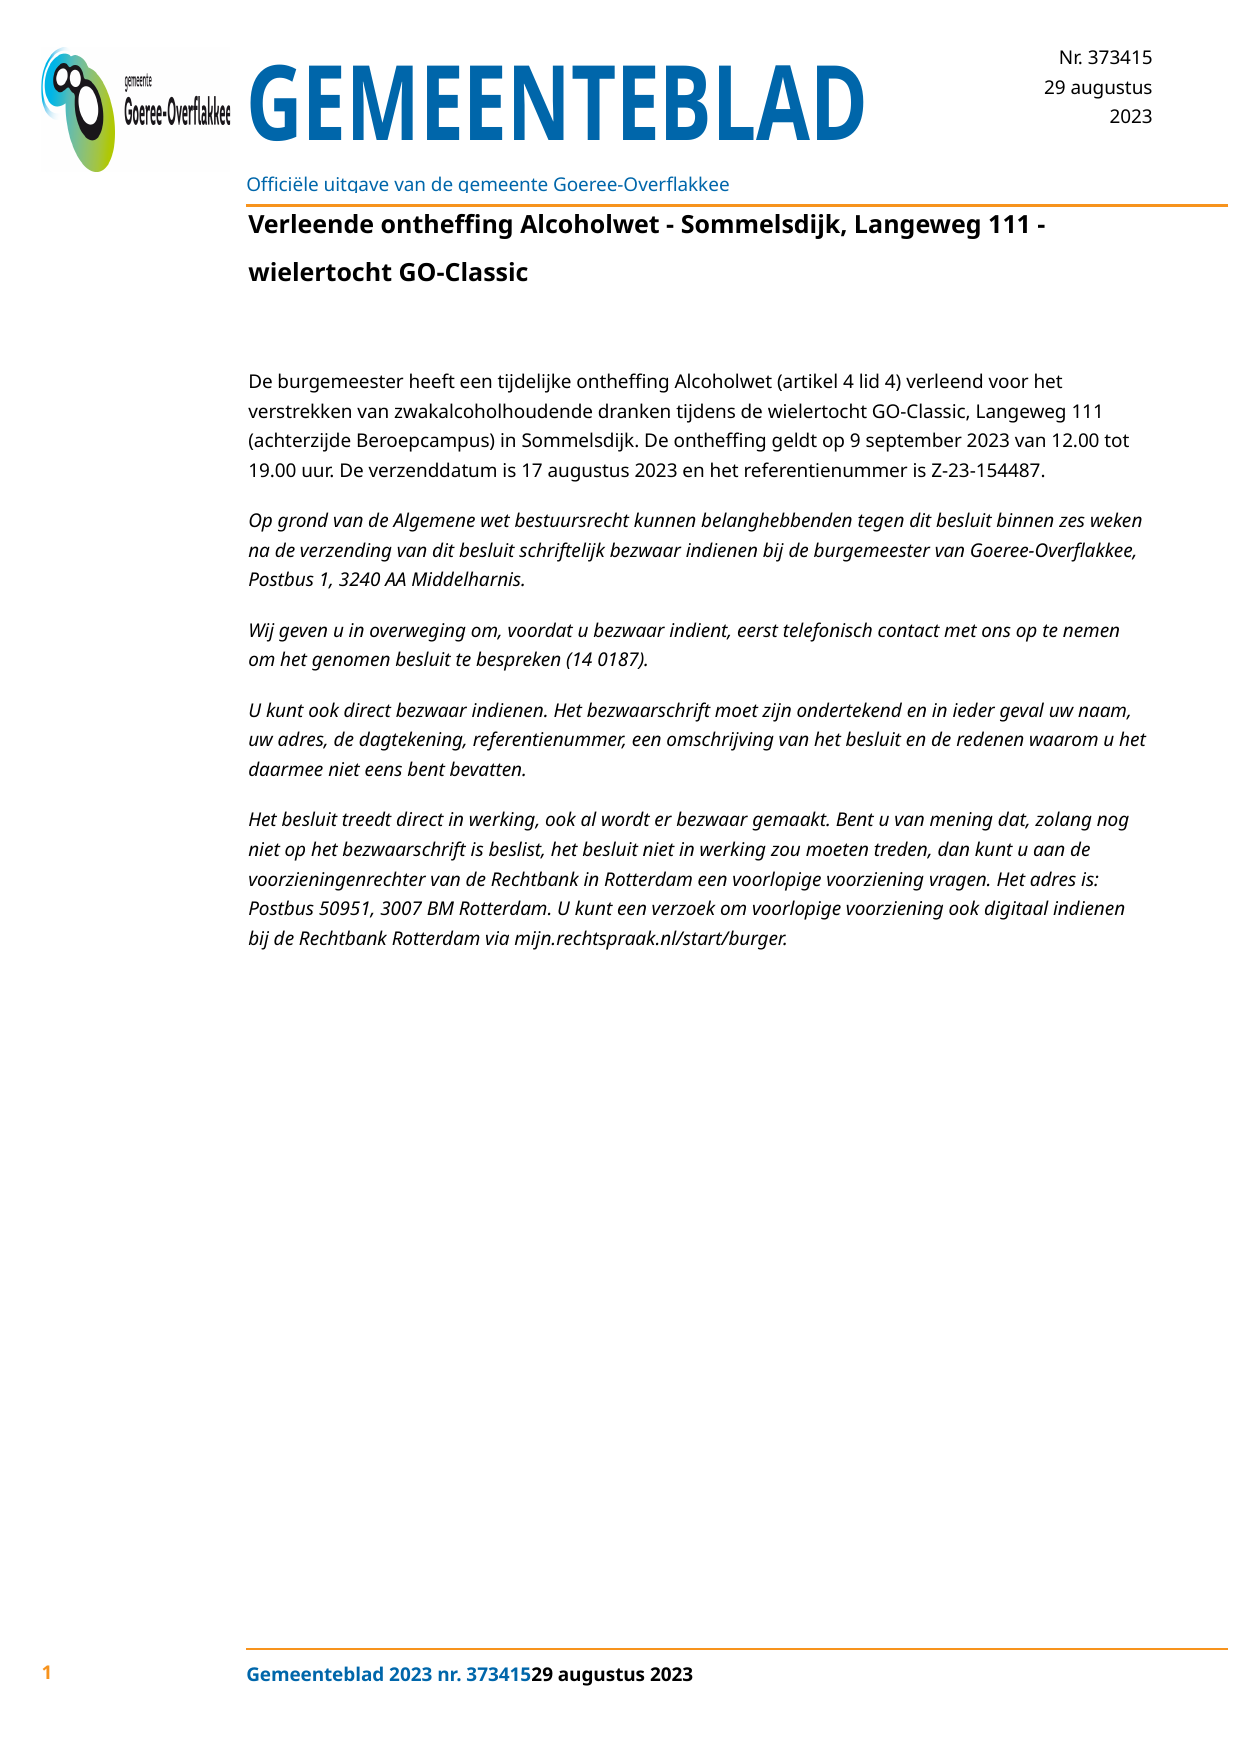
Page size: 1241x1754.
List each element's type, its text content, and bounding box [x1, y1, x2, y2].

text U kunt ook direct bezwaar indienen. Het bezwaarschrift moet zijn ondertekend en in ieder geval uw naam, uw adres, de dagtekening, referentienummer, een omschrijving van het besluit en de redenen waarom u het daarmee niet eens bent bevatten. [248, 697, 1152, 782]
text Op grond van de Algemene wet bestuursrecht kunnen belanghebbenden tegen dit besluit binnen zes weken na de verzending van dit besluit schriftelijk bezwaar indienen bij de burgemeester van Goeree-Overflakkee, Postbus 1, 3240 AA Middelharnis. [248, 507, 1152, 592]
picture [41, 47, 231, 172]
text Verleende ontheffing Alcoholwet - Sommelsdijk, Langeweg 111 - wielertocht GO-Classic [248, 207, 1152, 288]
text Wij geven u in overweging om, voordat u bezwaar indient, eerst telefonisch contact met ons op te nemen om het genomen besluit te bespreken (14 0187). [248, 617, 1152, 672]
text Het besluit treedt direct in werking, ook al wordt er bezwaar gemaakt. Bent u van mening dat, zolang nog niet op het bezwaarschrift is beslist, het besluit niet in werking zou moeten treden, dan kunt u aan de voorzieningenrechter van de Rechtbank in Rotterdam een voorlopige voorziening vragen. Het adres is: Postbus 50951, 3007 BM Rotterdam. U kunt een verzoek om voorlopige voorziening ook digitaal indienen bij de Rechtbank Rotterdam via mijn.rechtspraak.nl/start/burger. [248, 807, 1152, 951]
text De burgemeester heeft een tijdelijke ontheffing Alcoholwet (artikel 4 lid 4) verleend voor het verstrekken van zwakalcoholhoudende dranken tijdens de wielertocht GO-Classic, Langeweg 111 (achterzijde Beroepcampus) in Sommelsdijk. De ontheffing geldt op 9 september 2023 van 12.00 tot 19.00 uur. De verzenddatum is 17 augustus 2023 en het referentienummer is Z-23-154487. [248, 368, 1152, 483]
